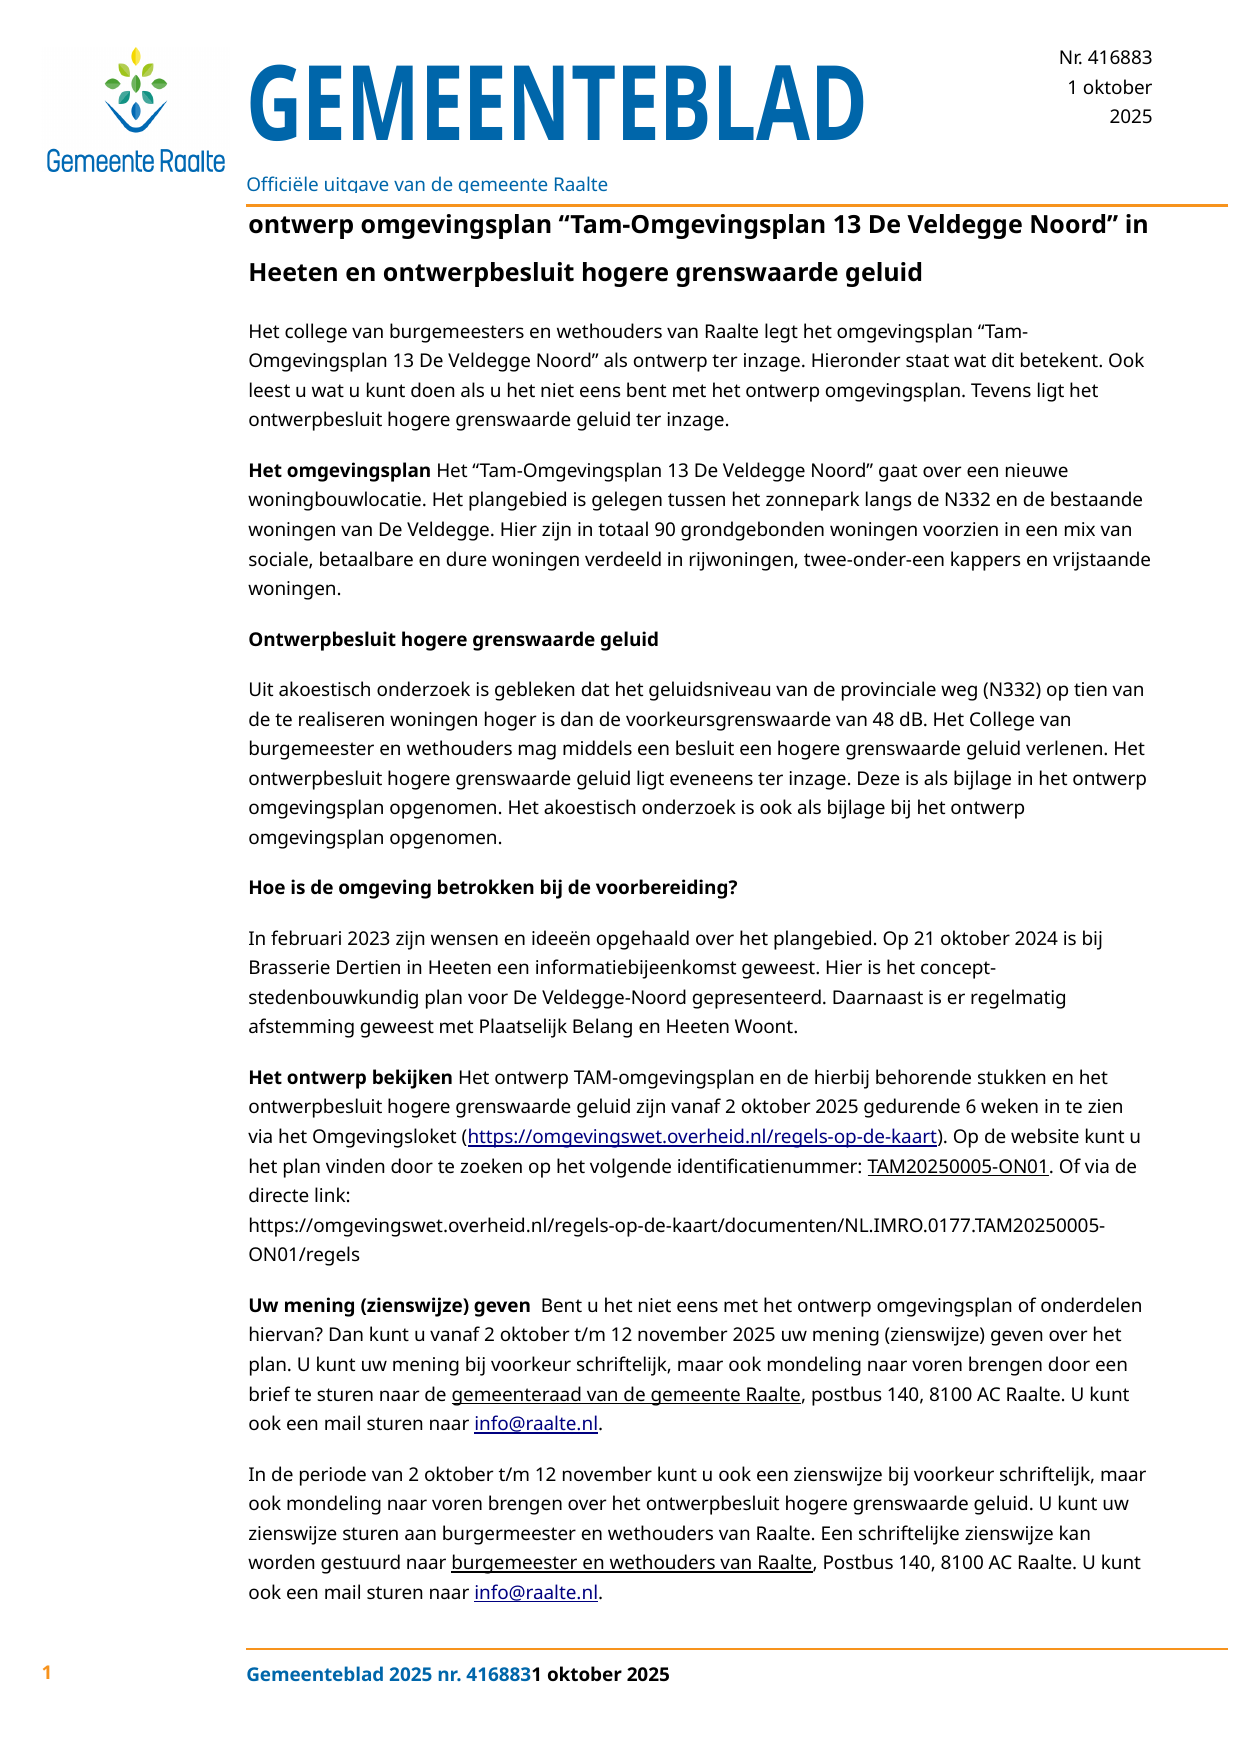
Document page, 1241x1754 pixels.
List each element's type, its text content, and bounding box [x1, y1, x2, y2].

text Uit akoestisch onderzoek is gebleken dat het geluidsniveau van de provinciale weg (N332) op tien van de te realiseren woningen hoger is dan de voorkeursgrenswaarde van 48 dB. Het College van burgemeester en wethouders mag middels een besluit een hogere grenswaarde geluid verlenen. Het ontwerpbesluit hogere grenswaarde geluid ligt eveneens ter inzage. Deze is als bijlage in het ontwerp omgevingsplan opgenomen. Het akoestisch onderzoek is ook als bijlage bij het ontwerp omgevingsplan opgenomen. [248, 676, 1152, 850]
picture [41, 47, 231, 172]
text Het omgevingsplan Het “Tam-Omgevingsplan 13 De Veldegge Noord” gaat over een nieuwe woningbouwlocatie. Het plangebied is gelegen tussen het zonnepark langs de N332 en de bestaande woningen van De Veldegge. Hier zijn in totaal 90 grondgebonden woningen voorzien in een mix van sociale, betaalbare en dure woningen verdeeld in rijwoningen, twee-onder-een kappers en vrijstaande woningen. [248, 457, 1152, 601]
text Hoe is de omgeving betrokken bij de voorbereiding? [248, 874, 1152, 900]
text In de periode van 2 oktober t/m 12 november kunt u ook een zienswijze bij voorkeur schriftelijk, maar ook mondeling naar voren brengen over het ontwerpbesluit hogere grenswaarde geluid. U kunt uw zienswijze sturen aan burgermeester en wethouders van Raalte. Een schriftelijke zienswijze kan worden gestuurd naar burgemeester en wethouders van Raalte, Postbus 140, 8100 AC Raalte. U kunt ook een mail sturen naar info@raalte.nl. [248, 1461, 1152, 1605]
text ontwerp omgevingsplan “Tam-Omgevingsplan 13 De Veldegge Noord” in Heeten en ontwerpbesluit hogere grenswaarde geluid [248, 207, 1152, 288]
text Het ontwerp bekijken Het ontwerp TAM-omgevingsplan en de hierbij behorende stukken en het ontwerpbesluit hogere grenswaarde geluid zijn vanaf 2 oktober 2025 gedurende 6 weken in te zien via het Omgevingsloket (https://omgevingswet.overheid.nl/regels-op-de-kaart). Op de website kunt u het plan vinden door te zoeken op het volgende identificatienummer: TAM20250005-ON01. Of via de directe link: https://omgevingswet.overheid.nl/regels-op-de-kaart/documenten/NL.IMRO.0177.TAM20250005-ON01/regels [248, 1064, 1152, 1267]
text Het college van burgemeesters en wethouders van Raalte legt het omgevingsplan “Tam-Omgevingsplan 13 De Veldegge Noord” als ontwerp ter inzage. Hieronder staat wat dit betekent. Ook leest u wat u kunt doen als u het niet eens bent met het ontwerp omgevingsplan. Tevens ligt het ontwerpbesluit hogere grenswaarde geluid ter inzage. [248, 318, 1152, 432]
text In februari 2023 zijn wensen en ideeën opgehaald over het plangebied. Op 21 oktober 2024 is bij Brasserie Dertien in Heeten een informatiebijeenkomst geweest. Hier is het concept-stedenbouwkundig plan voor De Veldegge-Noord gepresenteerd. Daarnaast is er regelmatig afstemming geweest met Plaatselijk Belang en Heeten Woont. [248, 925, 1152, 1039]
text Ontwerpbesluit hogere grenswaarde geluid [248, 626, 1152, 652]
text Uw mening (zienswijze) geven Bent u het niet eens met het ontwerp omgevingsplan of onderdelen hiervan? Dan kunt u vanaf 2 oktober t/m 12 november 2025 uw mening (zienswijze) geven over het plan. U kunt uw mening bij voorkeur schriftelijk, maar ook mondeling naar voren brengen door een brief te sturen naar de gemeenteraad van de gemeente Raalte, postbus 140, 8100 AC Raalte. U kunt ook een mail sturen naar info@raalte.nl. [248, 1292, 1152, 1436]
